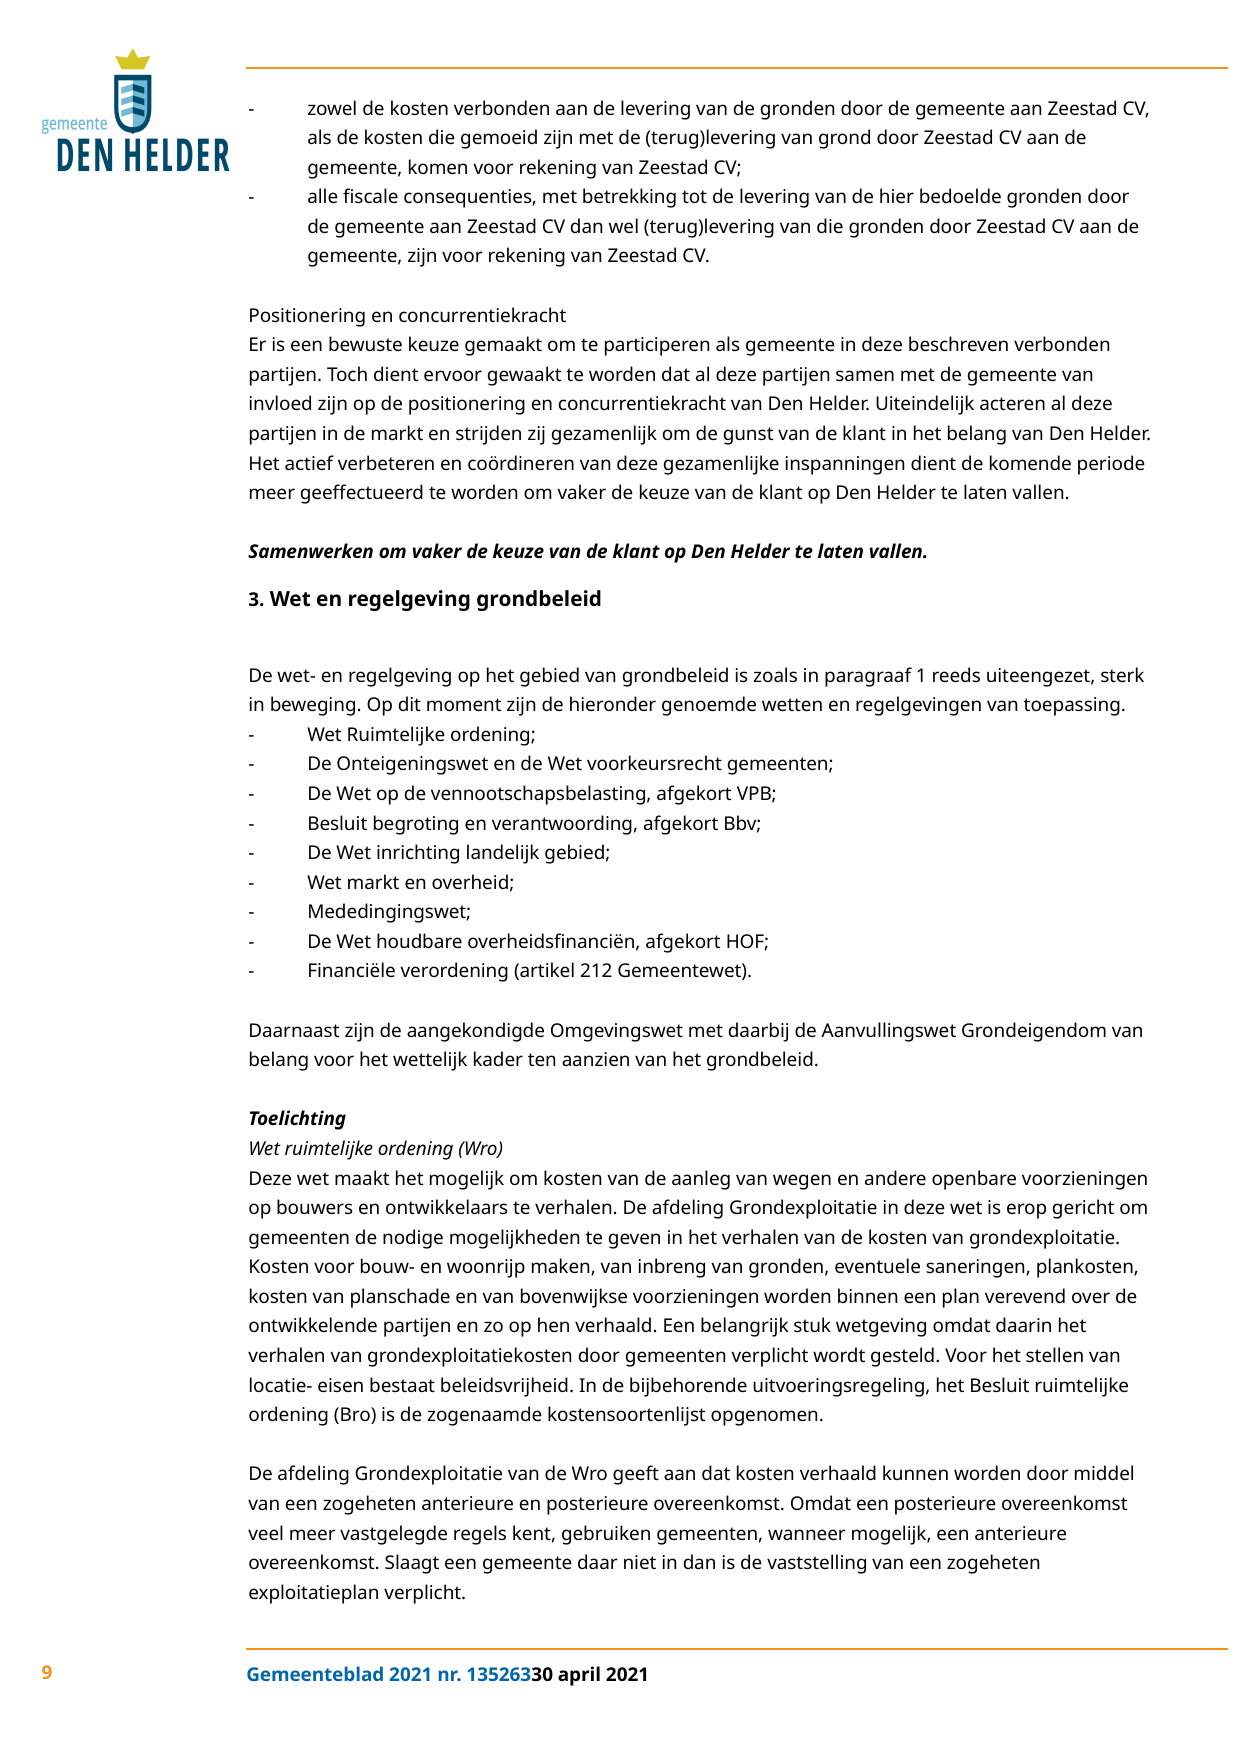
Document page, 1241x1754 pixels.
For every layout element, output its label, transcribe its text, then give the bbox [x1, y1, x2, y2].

list Financiële verordening (artikel 212 Gemeentewet). [248, 958, 1152, 983]
text Daarnaast zijn de aangekondigde Omgevingswet met daarbij de Aanvullingswet Grondeigendom van belang voor het wettelijk kader ten aanzien van het grondbeleid. [248, 1017, 1152, 1072]
picture [130, 157, 135, 172]
text Samenwerken om vaker de keuze van de klant op Den Helder te laten vallen. [248, 538, 1152, 564]
list Wet markt en overheid; [248, 869, 1152, 895]
list zowel de kosten verbonden aan de levering van de gronden door de gemeente aan Zeestad CV, als de kosten die gemoeid zijn met de (terug)levering van grond door Zeestad CV aan de gemeente, komen voor rekening van Zeestad CV; [248, 95, 1152, 180]
list De Wet inrichting landelijk gebied; [248, 839, 1152, 865]
text Deze wet maakt het mogelijk om kosten van de aanleg van wegen en andere openbare voorzieningen op bouwers en ontwikkelaars te verhalen. De afdeling Grondexploitatie in deze wet is erop gericht om gemeenten de nodige mogelijkheden te geven in het verhalen van de kosten van grondexploitatie. Kosten voor bouw- en woonrijp maken, van inbreng van gronden, eventuele saneringen, plankosten, kosten van planschade en van bovenwijkse voorzieningen worden binnen een plan verevend over de ontwikkelende partijen en zo op hen verhaald. Een belangrijk stuk wetgeving omdat daarin het verhalen van grondexploitatiekosten door gemeenten verplicht wordt gesteld. Voor het stellen van locatie- eisen bestaat beleidsvrijheid. In de bijbehorende uitvoeringsregeling, het Besluit ruimtelijke ordening (Bro) is de zogenaamde kostensoortenlijst opgenomen. [248, 1165, 1152, 1427]
picture [100, 154, 106, 172]
list De Wet houdbare overheidsfinanciën, afgekort HOF; [248, 928, 1152, 954]
text Wet ruimtelijke ordening (Wro) [248, 1135, 1152, 1161]
picture [220, 160, 224, 172]
text De afdeling Grondexploitatie van de Wro geeft aan dat kosten verhaald kunnen worden door middel van een zogeheten anterieure en posterieure overeenkomst. Omdat een posterieure overeenkomst veel meer vastgelegde regels kent, gebruiken gemeenten, wanneer mogelijk, een anterieure overeenkomst. Slaagt een gemeente daar niet in dan is de vaststelling van een zogeheten exploitatieplan verplicht. [248, 1461, 1152, 1605]
list alle fiscale consequenties, met betrekking tot de levering van de hier bedoelde gronden door de gemeente aan Zeestad CV dan wel (terug)levering van die gronden door Zeestad CV aan de gemeente, zijn voor rekening van Zeestad CV. [248, 183, 1152, 268]
list Wet Ruimtelijke ordening; [248, 721, 1152, 747]
text Toelichting [248, 1106, 1152, 1131]
list De Onteigeningswet en de Wet voorkeursrecht gemeenten; [248, 751, 1152, 776]
list Mededingingswet; [248, 898, 1152, 924]
picture [182, 144, 187, 165]
text De wet- en regelgeving op het gebied van grondbeleid is zoals in paragraaf 1 reeds uiteengezet, sterk in beweging. Op dit moment zijn de hieronder genoemde wetten en regelgevingen van toepassing. [248, 662, 1152, 717]
text Er is een bewuste keuze gemaakt om te participeren als gemeente in deze beschreven verbonden partijen. Toch dient ervoor gewaakt te worden dat al deze partijen samen met de gemeente van invloed zijn op de positionering en concurrentiekracht van Den Helder. Uiteindelijk acteren al deze partijen in de markt en strijden zij gezamenlijk om de gunst van de klant in het belang van Den Helder. Het actief verbeteren en coördineren van deze gezamenlijke inspanningen dient de komende periode meer geeffectueerd te worden om vaker de keuze van de klant op Den Helder te laten vallen. [248, 331, 1152, 505]
list Besluit begroting en verantwoording, afgekort Bbv; [248, 810, 1152, 836]
picture [41, 47, 231, 172]
picture [63, 144, 68, 165]
text 3. Wet en regelgeving grondbeleid [248, 584, 1152, 613]
list De Wet op de vennootschapsbelasting, afgekort VPB; [248, 780, 1152, 806]
text Positionering en concurrentiekracht [248, 302, 1152, 328]
